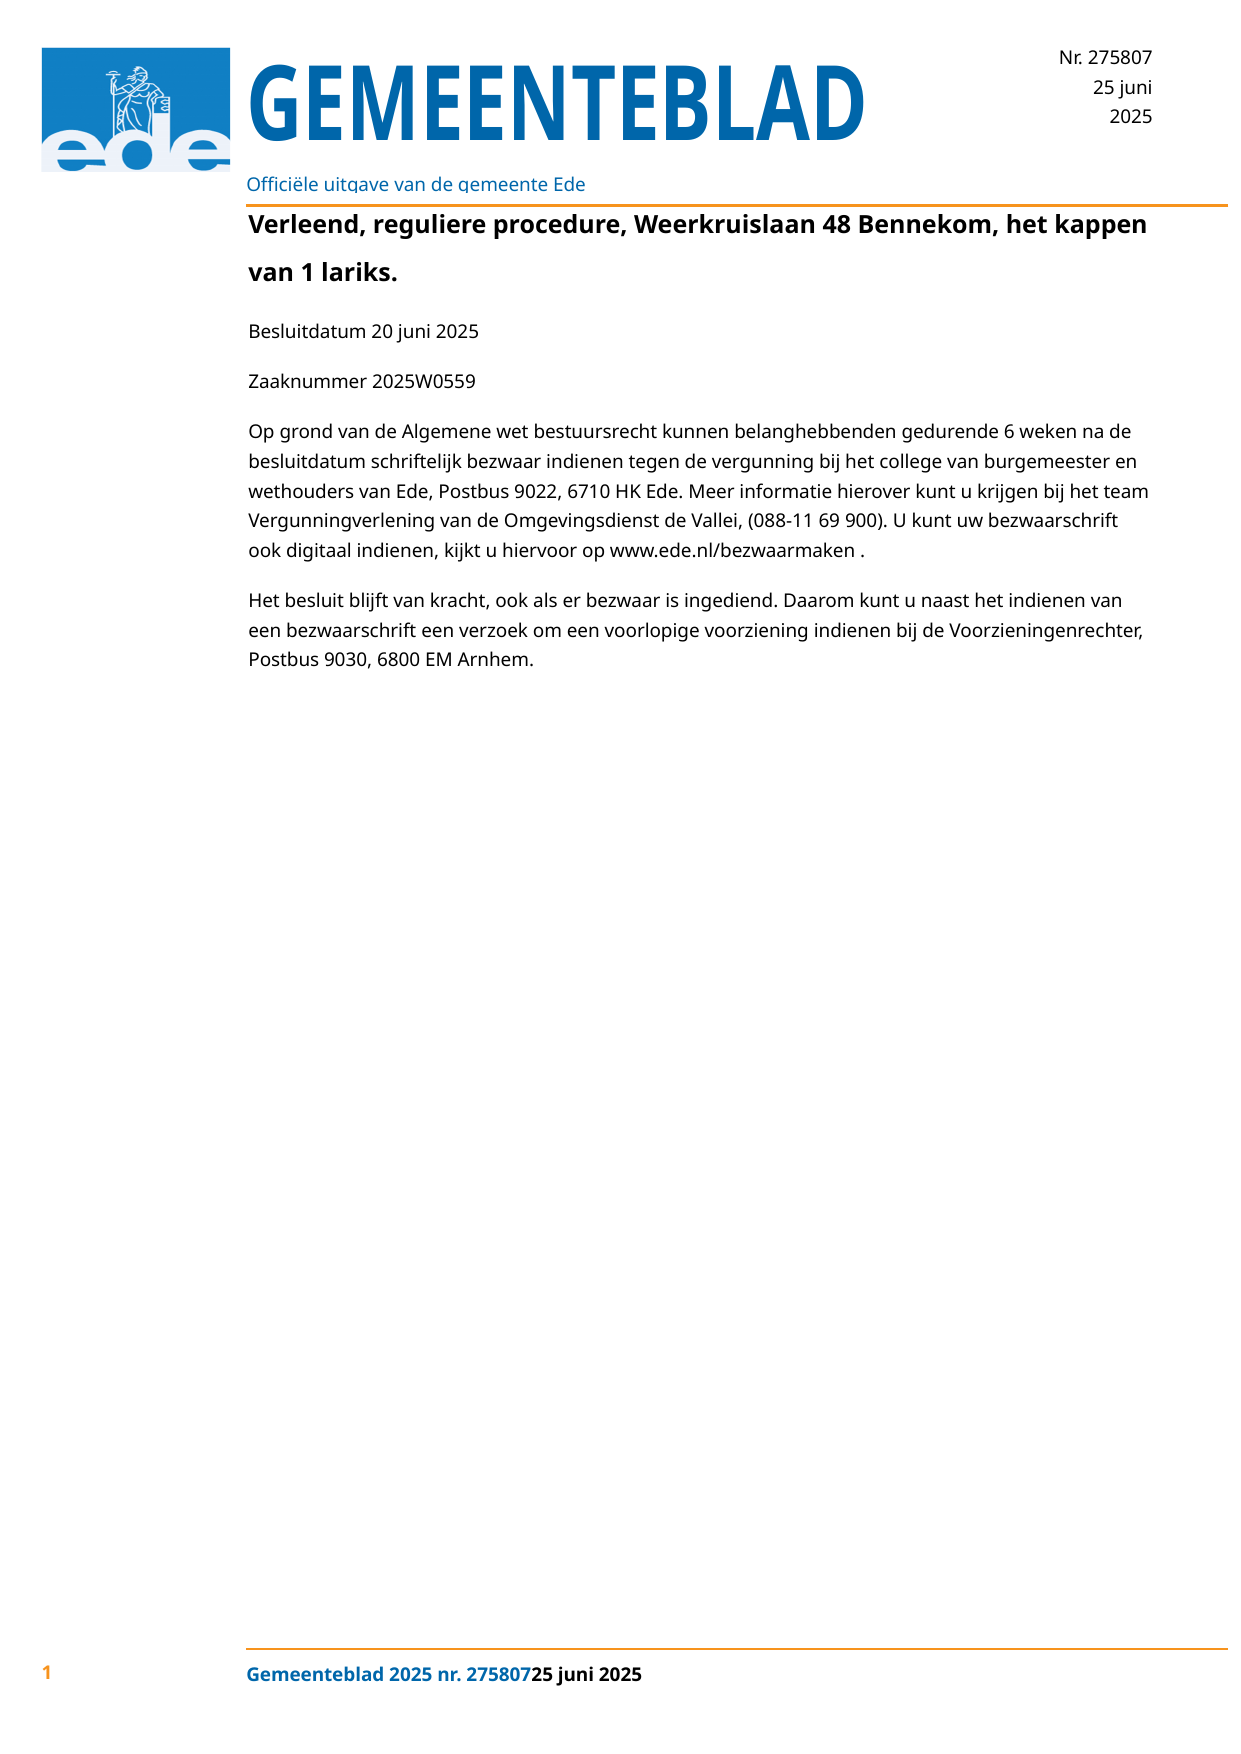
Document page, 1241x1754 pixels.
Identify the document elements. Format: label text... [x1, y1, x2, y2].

text Het besluit blijft van kracht, ook als er bezwaar is ingediend. Daarom kunt u naast het indienen van een bezwaarschrift een verzoek om een voorlopige voorziening indienen bij de Voorzieningenrechter, Postbus 9030, 6800 EM Arnhem. [248, 587, 1152, 672]
text Besluitdatum 20 juni 2025 [248, 318, 1152, 344]
picture [41, 47, 231, 172]
text Verleend, reguliere procedure, Weerkruislaan 48 Bennekom, het kappen van 1 lariks. [248, 207, 1152, 288]
text Zaaknummer 2025W0559 [248, 368, 1152, 394]
text Op grond van de Algemene wet bestuursrecht kunnen belanghebbenden gedurende 6 weken na de besluitdatum schriftelijk bezwaar indienen tegen de vergunning bij het college van burgemeester en wethouders van Ede, Postbus 9022, 6710 HK Ede. Meer informatie hierover kunt u krijgen bij het team Vergunningverlening van de Omgevingsdienst de Vallei, (088-11 69 900). U kunt uw bezwaarschrift ook digitaal indienen, kijkt u hiervoor op www.ede.nl/bezwaarmaken . [248, 419, 1152, 563]
